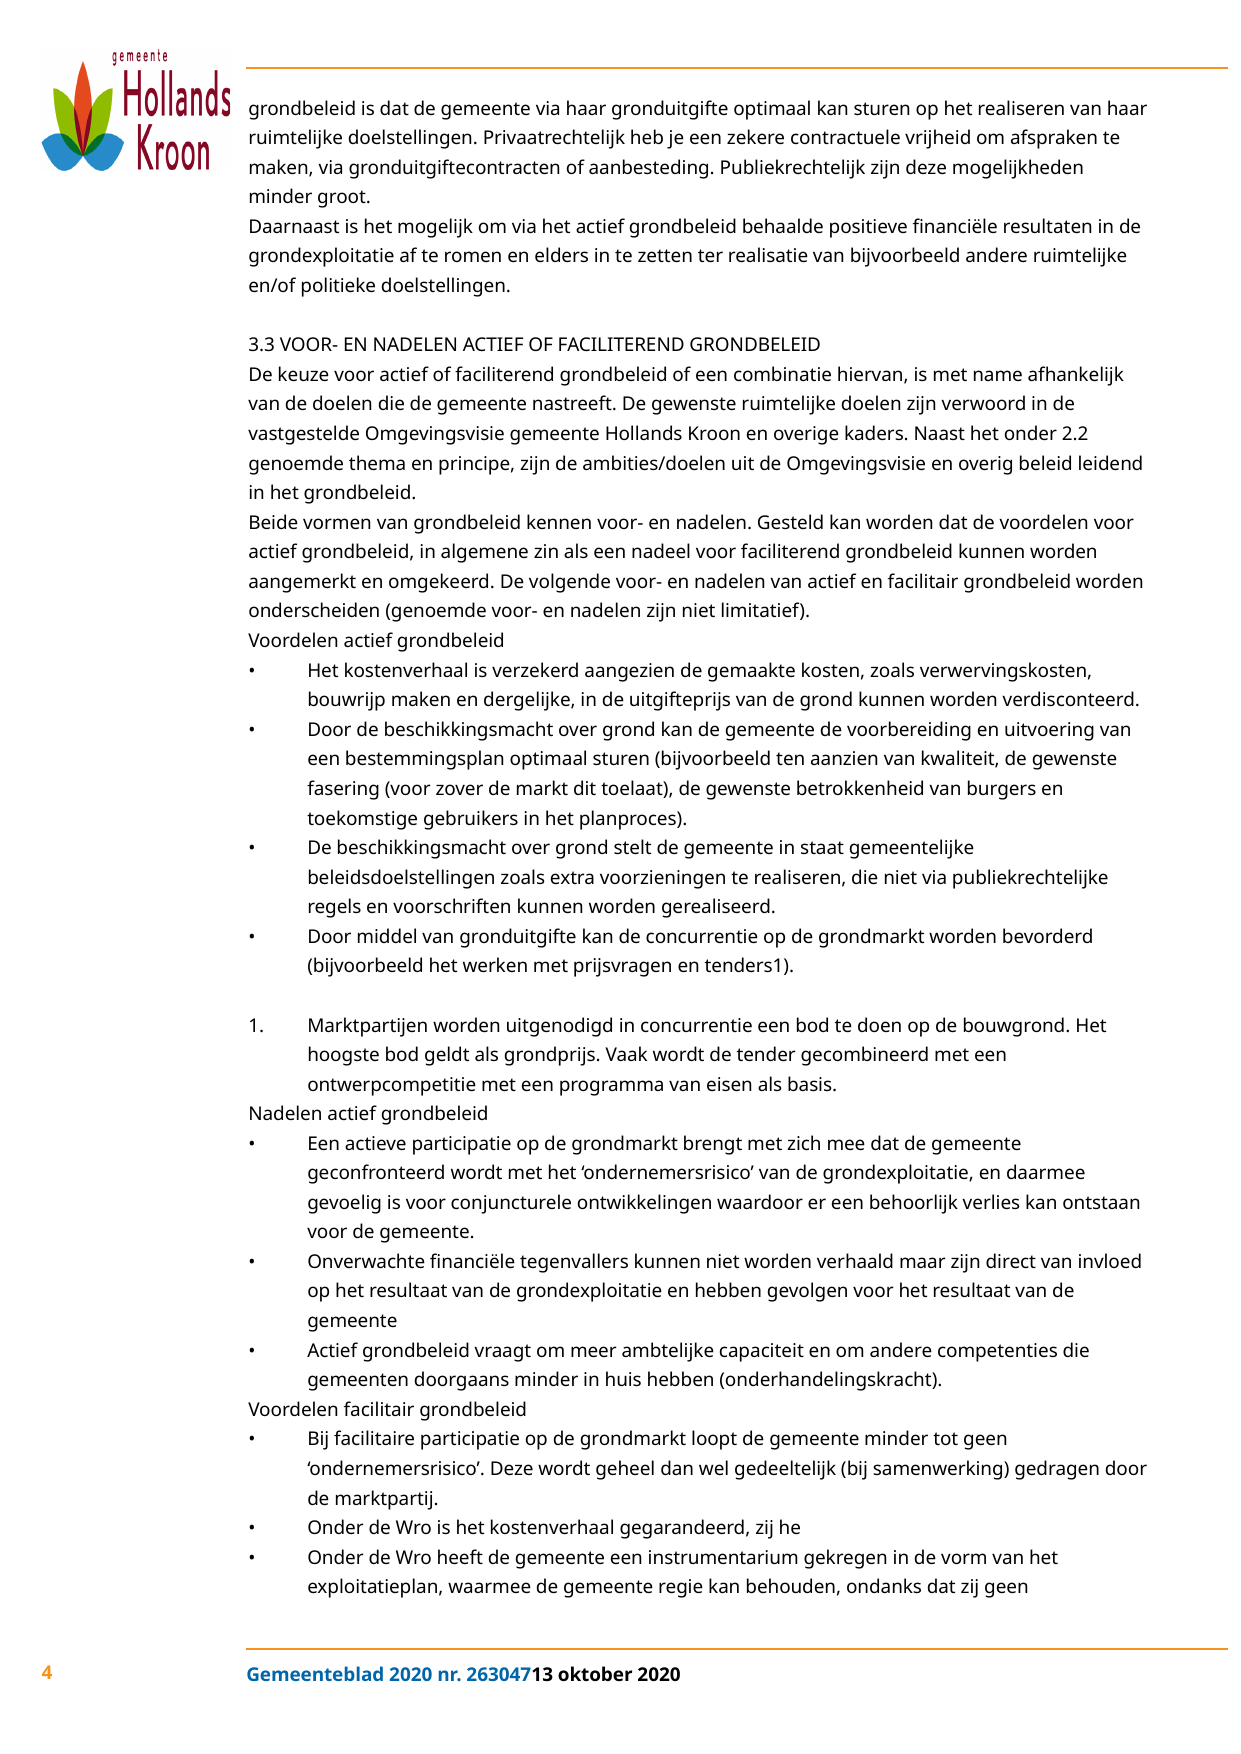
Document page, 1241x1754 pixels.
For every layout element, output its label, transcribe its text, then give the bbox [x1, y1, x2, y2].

list De beschikkingsmacht over grond stelt de gemeente in staat gemeentelijke beleidsdoelstellingen zoals extra voorzieningen te realiseren, die niet via publiekrechtelijke regels en voorschriften kunnen worden gerealiseerd. [248, 834, 1152, 919]
list Een actieve participatie op de grondmarkt brengt met zich mee dat de gemeente geconfronteerd wordt met het ‘ondernemersrisico’ van de grondexploitatie, en daarmee gevoelig is voor conjuncturele ontwikkelingen waardoor er een behoorlijk verlies kan ontstaan voor de gemeente. [248, 1130, 1152, 1244]
text Voordelen actief grondbeleid [248, 627, 1152, 653]
text De keuze voor actief of faciliterend grondbeleid of een combinatie hiervan, is met name afhankelijk van de doelen die de gemeente nastreeft. De gewenste ruimtelijke doelen zijn verwoord in de vastgestelde Omgevingsvisie gemeente Hollands Kroon en overige kaders. Naast het onder 2.2 genoemde thema en principe, zijn de ambities/doelen uit de Omgevingsvisie en overig beleid leidend in het grondbeleid. [248, 361, 1152, 505]
text Nadelen actief grondbeleid [248, 1100, 1152, 1126]
text Daarnaast is het mogelijk om via het actief grondbeleid behaalde positieve financiële resultaten in de grondexploitatie af te romen en elders in te zetten ter realisatie van bijvoorbeeld andere ruimtelijke en/of politieke doelstellingen. [248, 213, 1152, 298]
table_header Marktpartijen worden uitgenodigd in concurrentie een bod te doen op de bouwgrond. Het hoogste bod geldt als grondprijs. Vaak wordt de tender gecombineerd met een ontwerpcompetitie met een programma van eisen als basis. [248, 1012, 1152, 1097]
list Door middel van gronduitgifte kan de concurrentie op de grondmarkt worden bevorderd (bijvoorbeeld het werken met prijsvragen en tenders1). [248, 923, 1152, 978]
picture [41, 47, 231, 172]
list Het kostenverhaal is verzekerd aangezien de gemaakte kosten, zoals verwervingskosten, bouwrijp maken en dergelijke, in de uitgifteprijs van de grond kunnen worden verdisconteerd. [248, 657, 1152, 712]
list Onder de Wro heeft de gemeente een instrumentarium gekregen in de vorm van het exploitatieplan, waarmee de gemeente regie kan behouden, ondanks dat zij geen [248, 1544, 1152, 1599]
list Actief grondbeleid vraagt om meer ambtelijke capaciteit en om andere competenties die gemeenten doorgaans minder in huis hebben (onderhandelingskracht). [248, 1337, 1152, 1392]
text Voordelen facilitair grondbeleid [248, 1396, 1152, 1422]
list Onder de Wro is het kostenverhaal gegarandeerd, zij he [248, 1514, 1152, 1540]
text Beide vormen van grondbeleid kennen voor- en nadelen. Gesteld kan worden dat de voordelen voor actief grondbeleid, in algemene zin als een nadeel voor faciliterend grondbeleid kunnen worden aangemerkt en omgekeerd. De volgende voor- en nadelen van actief en facilitair grondbeleid worden onderscheiden (genoemde voor- en nadelen zijn niet limitatief). [248, 509, 1152, 623]
list Bij facilitaire participatie op de grondmarkt loopt de gemeente minder tot geen ‘ondernemersrisico’. Deze wordt geheel dan wel gedeeltelijk (bij samenwerking) gedragen door de marktpartij. [248, 1426, 1152, 1510]
text grondbeleid is dat de gemeente via haar gronduitgifte optimaal kan sturen op het realiseren van haar ruimtelijke doelstellingen. Privaatrechtelijk heb je een zekere contractuele vrijheid om afspraken te maken, via gronduitgiftecontracten of aanbesteding. Publiekrechtelijk zijn deze mogelijkheden minder groot. [248, 95, 1152, 209]
text 3.3 VOOR- EN NADELEN ACTIEF OF FACILITEREND GRONDBELEID [248, 331, 1152, 357]
list Door de beschikkingsmacht over grond kan de gemeente de voorbereiding en uitvoering van een bestemmingsplan optimaal sturen (bijvoorbeeld ten aanzien van kwaliteit, de gewenste fasering (voor zover de markt dit toelaat), de gewenste betrokkenheid van burgers en toekomstige gebruikers in het planproces). [248, 716, 1152, 831]
list Onverwachte financiële tegenvallers kunnen niet worden verhaald maar zijn direct van invloed op het resultaat van de grondexploitatie en hebben gevolgen voor het resultaat van de gemeente [248, 1248, 1152, 1333]
